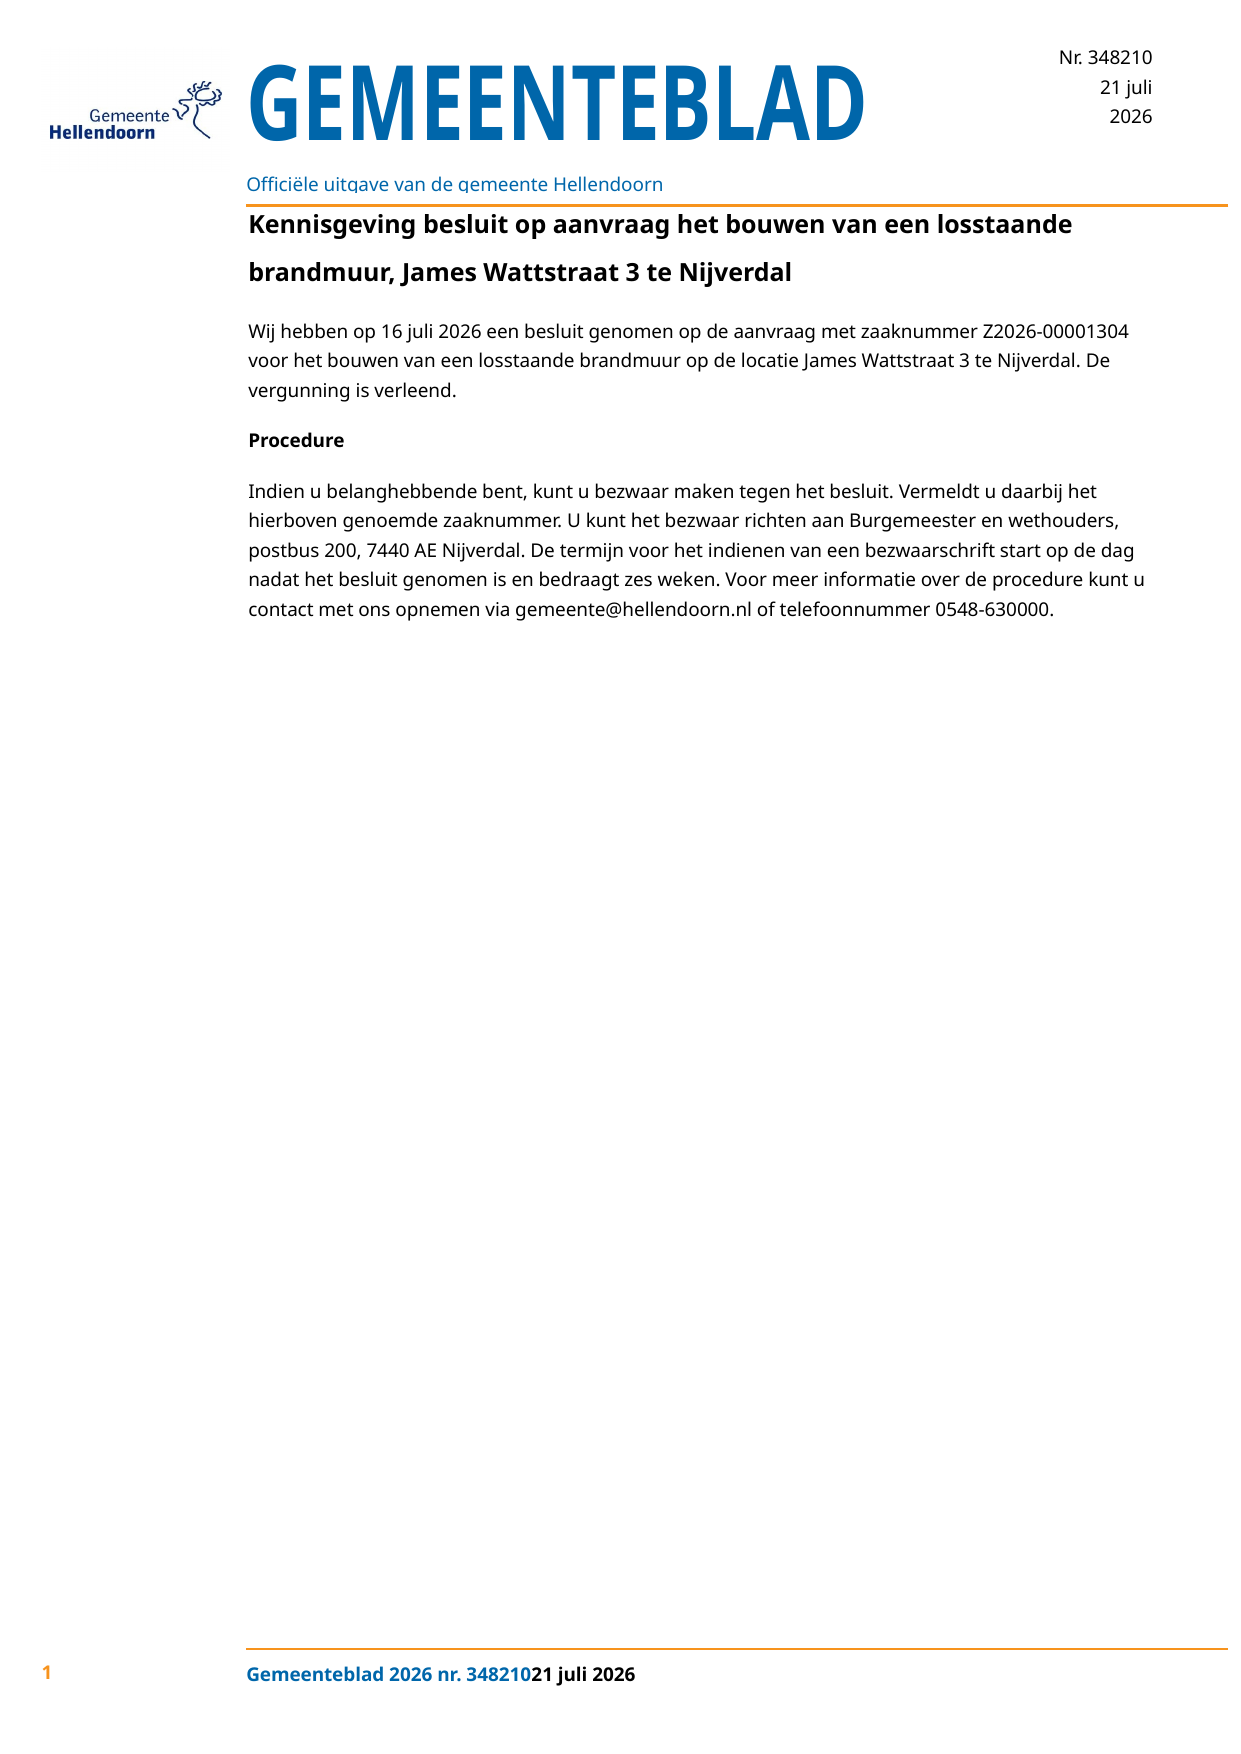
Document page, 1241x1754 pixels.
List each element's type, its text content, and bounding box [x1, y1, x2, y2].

text Procedure [248, 427, 1152, 453]
text Indien u belanghebbende bent, kunt u bezwaar maken tegen het besluit. Vermeldt u daarbij het hierboven genoemde zaaknummer. U kunt het bezwaar richten aan Burgemeester en wethouders, postbus 200, 7440 AE Nijverdal. De termijn voor het indienen van een bezwaarschrift start op de dag nadat het besluit genomen is en bedraagt zes weken. Voor meer informatie over de procedure kunt u contact met ons opnemen via gemeente@hellendoorn.nl of telefoonnummer 0548-630000. [248, 478, 1152, 622]
text Kennisgeving besluit op aanvraag het bouwen van een losstaande brandmuur, James Wattstraat 3 te Nijverdal [248, 207, 1152, 288]
picture [41, 47, 231, 172]
text Wij hebben op 16 juli 2026 een besluit genomen op de aanvraag met zaaknummer Z2026-00001304 voor het bouwen van een losstaande brandmuur op de locatie James Wattstraat 3 te Nijverdal. De vergunning is verleend. [248, 318, 1152, 403]
